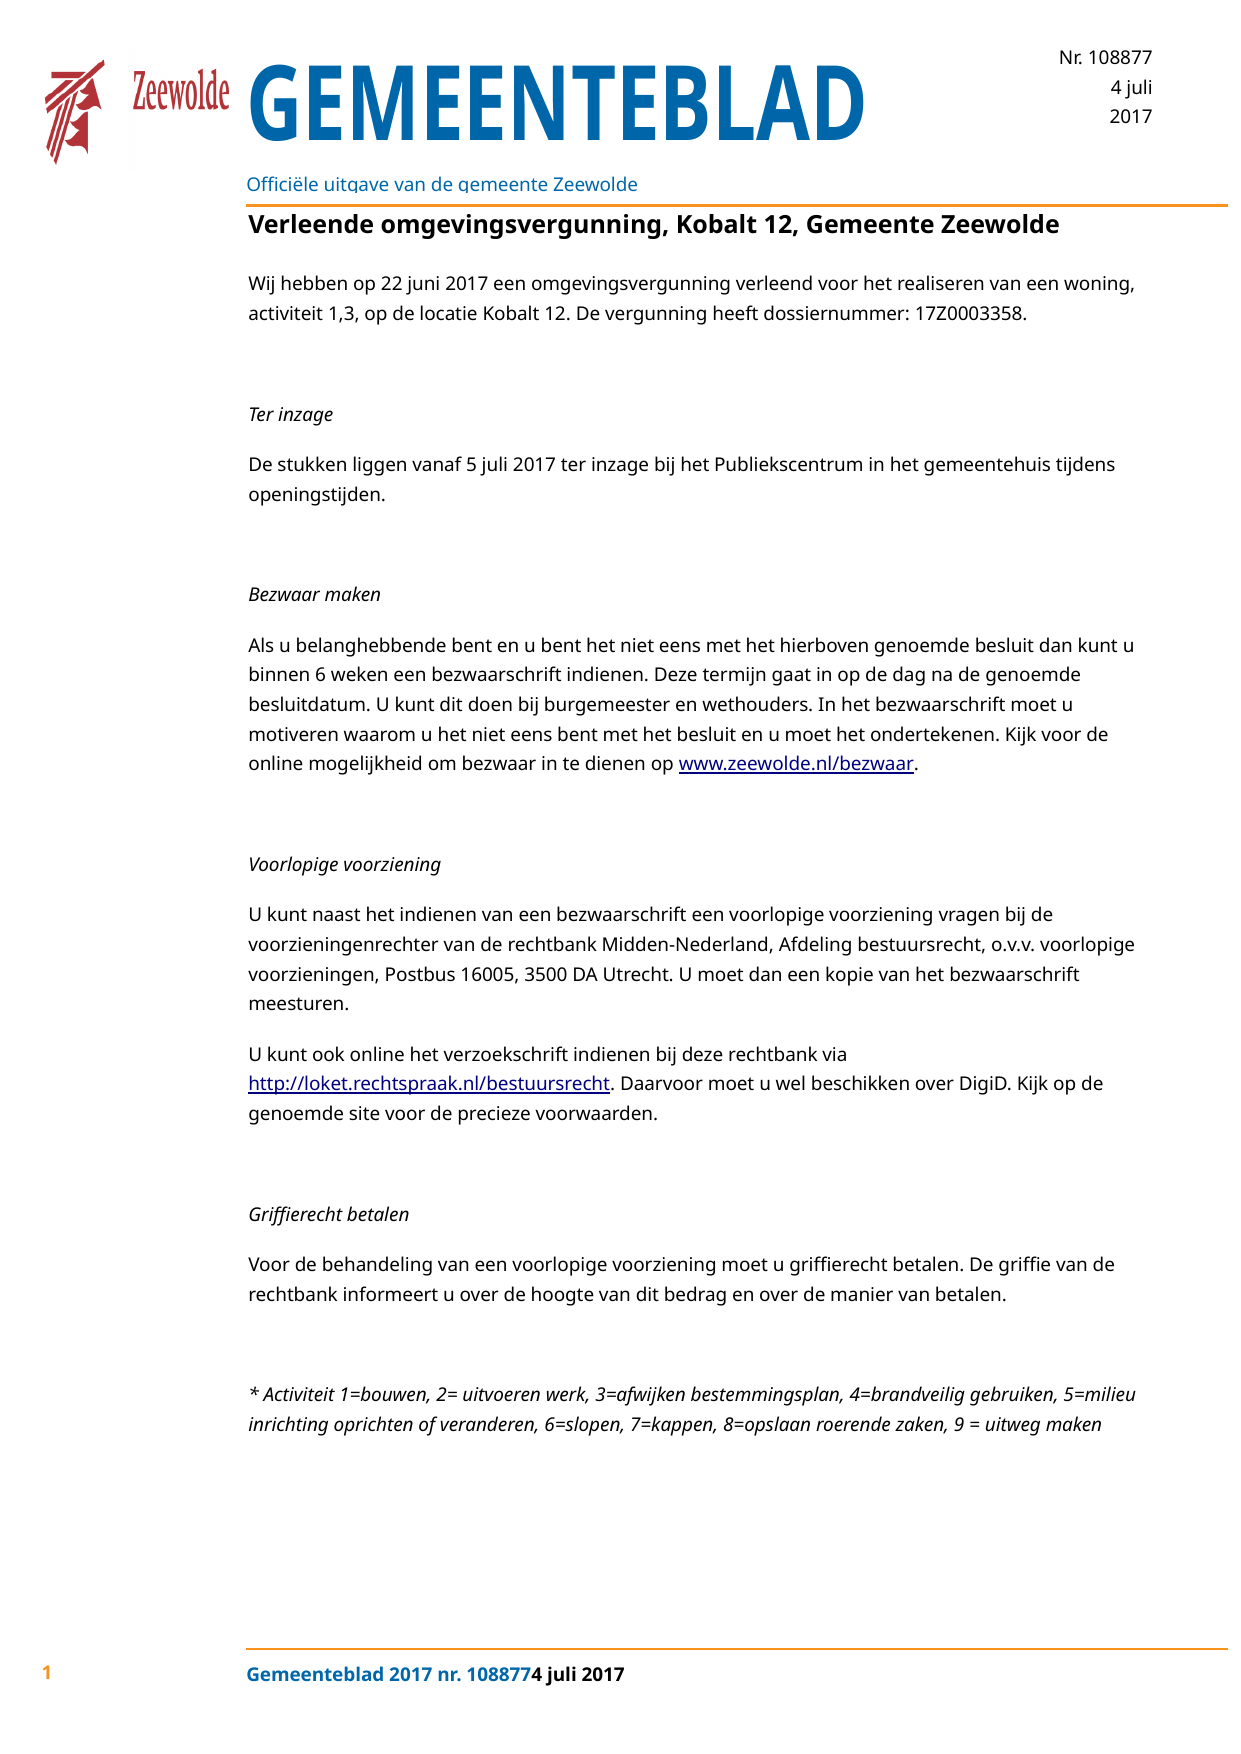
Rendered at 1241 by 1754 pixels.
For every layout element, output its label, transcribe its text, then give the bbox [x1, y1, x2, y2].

picture [41, 47, 231, 172]
text U kunt naast het indienen van een bezwaarschrift een voorlopige voorziening vragen bij de voorzieningenrechter van de rechtbank Midden-Nederland, Afdeling bestuursrecht, o.v.v. voorlopige voorzieningen, Postbus 16005, 3500 DA Utrecht. U moet dan een kopie van het bezwaarschrift meesturen. [248, 902, 1152, 1016]
text De stukken liggen vanaf 5 juli 2017 ter inzage bij het Publiekscentrum in het gemeentehuis tijdens openingstijden. [248, 451, 1152, 506]
text Als u belanghebbende bent en u bent het niet eens met het hierboven genoemde besluit dan kunt u binnen 6 weken een bezwaarschrift indienen. Deze termijn gaat in op de dag na de genoemde besluitdatum. U kunt dit doen bij burgemeester en wethouders. In het bezwaarschrift moet u motiveren waarom u het niet eens bent met het besluit en u moet het ondertekenen. Kijk voor de online mogelijkheid om bezwaar in te dienen op www.zeewolde.nl/bezwaar. [248, 632, 1152, 776]
text Verleende omgevingsvergunning, Kobalt 12, Gemeente Zeewolde [248, 207, 1152, 241]
text Voorlopige voorziening [248, 851, 1152, 877]
text Wij hebben op 22 juni 2017 een omgevingsvergunning verleend voor het realiseren van een woning, activiteit 1,3, op de locatie Kobalt 12. De vergunning heeft dossiernummer: 17Z0003358. [248, 270, 1152, 326]
text Voor de behandeling van een voorlopige voorziening moet u griffierecht betalen. De griffie van de rechtbank informeert u over de hoogte van dit bedrag en over de manier van betalen. [248, 1251, 1152, 1306]
text Bezwaar maken [248, 582, 1152, 607]
text U kunt ook online het verzoekschrift indienen bij deze rechtbank via http://loket.rechtspraak.nl/bestuursrecht. Daarvoor moet u wel beschikken over DigiD. Kijk op de genoemde site voor de precieze voorwaarden. [248, 1041, 1152, 1126]
text Griffierecht betalen [248, 1201, 1152, 1226]
text * Activiteit 1=bouwen, 2= uitvoeren werk, 3=afwijken bestemmingsplan, 4=brandveilig gebruiken, 5=milieu inrichting oprichten of veranderen, 6=slopen, 7=kappen, 8=opslaan roerende zaken, 9 = uitweg maken [248, 1382, 1152, 1437]
text Ter inzage [248, 401, 1152, 426]
